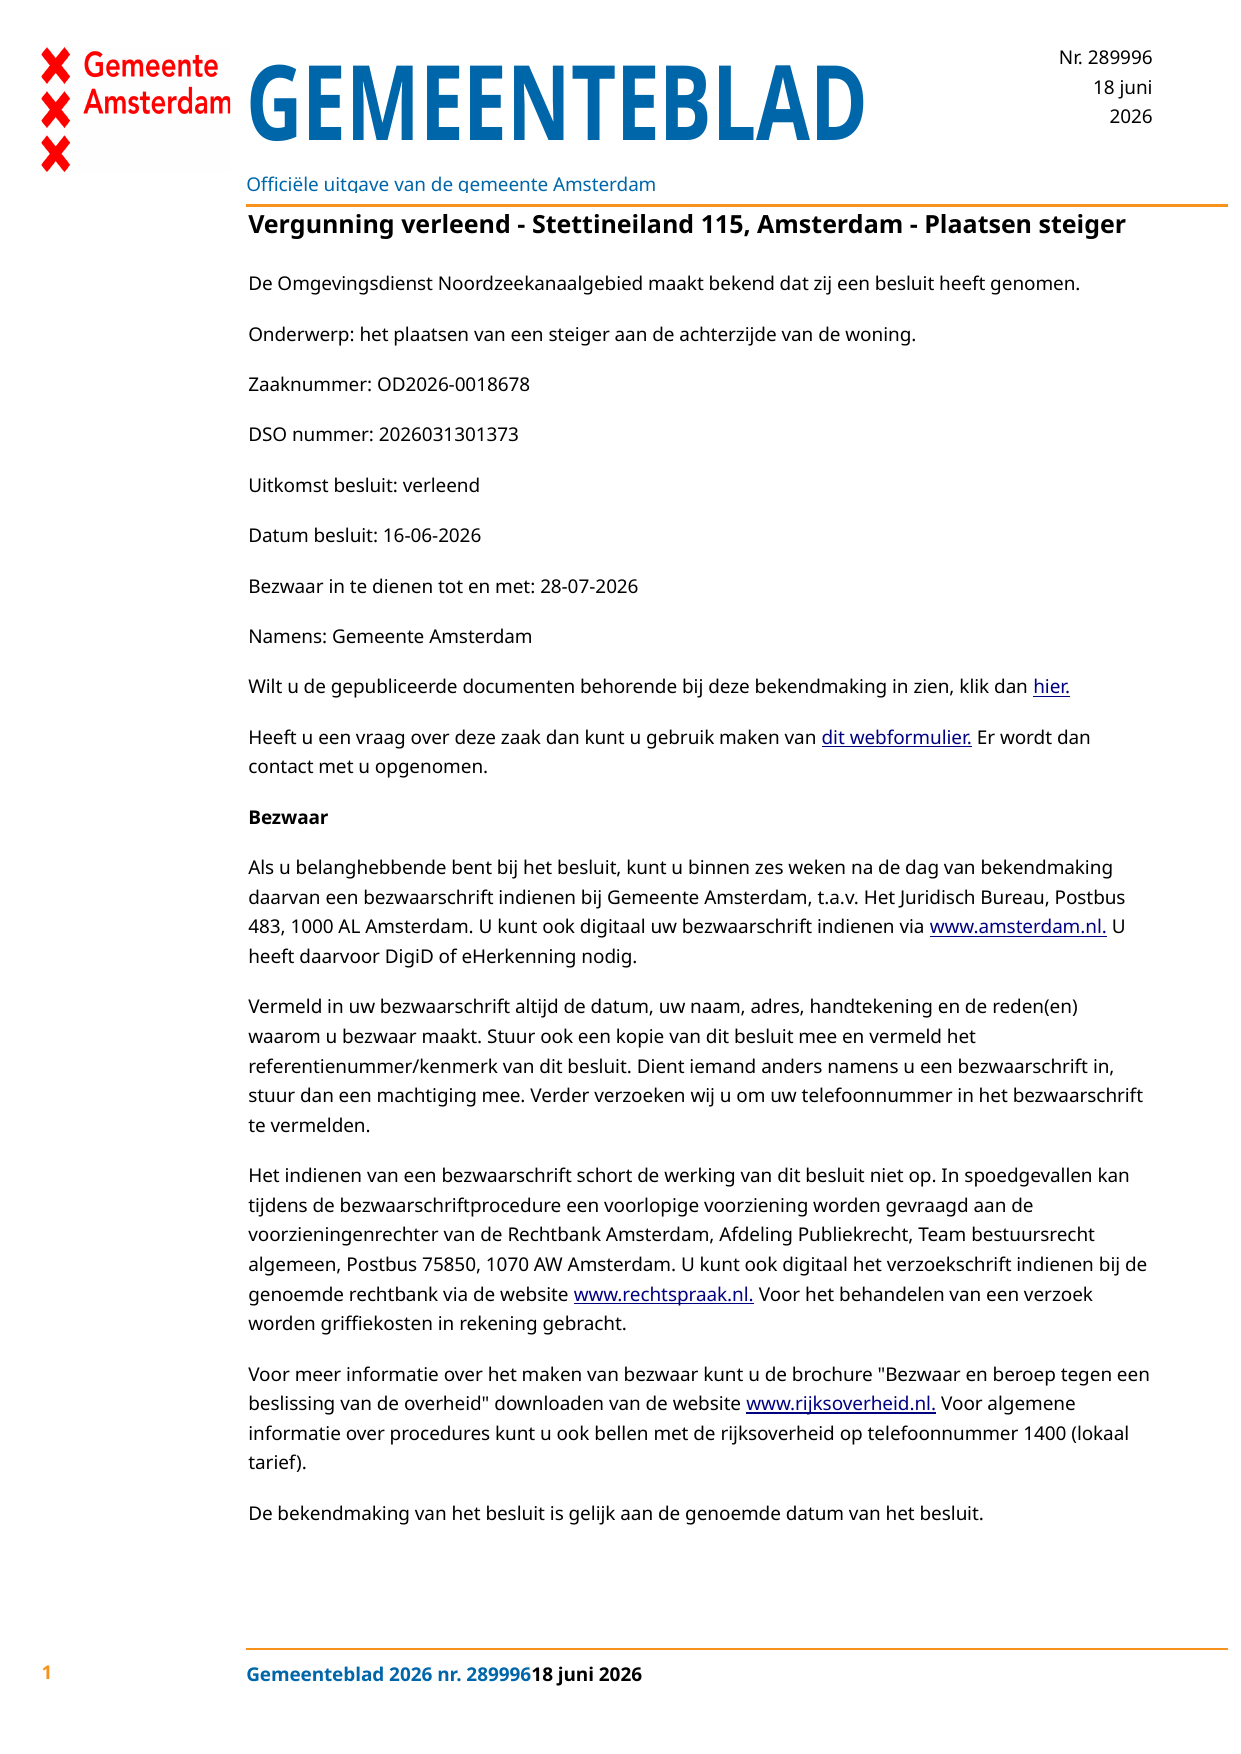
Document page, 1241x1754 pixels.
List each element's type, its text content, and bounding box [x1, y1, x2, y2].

text Bezwaar [248, 804, 1152, 830]
text Onderwerp: het plaatsen van een steiger aan de achterzijde van de woning. [248, 321, 1152, 346]
text De Omgevingsdienst Noordzeekanaalgebied maakt bekend dat zij een besluit heeft genomen. [248, 270, 1152, 296]
text Als u belanghebbende bent bij het besluit, kunt u binnen zes weken na de dag van bekendmaking daarvan een bezwaarschrift indienen bij Gemeente Amsterdam, t.a.v. Het Juridisch Bureau, Postbus 483, 1000 AL Amsterdam. U kunt ook digitaal uw bezwaarschrift indienen via www.amsterdam.nl. U heeft daarvoor DigiD of eHerkenning nodig. [248, 854, 1152, 969]
text Vergunning verleend - Stettineiland 115, Amsterdam - Plaatsen steiger [248, 207, 1152, 241]
text Datum besluit: 16-06-2026 [248, 522, 1152, 548]
text Wilt u de gepubliceerde documenten behorende bij deze bekendmaking in zien, klik dan hier. [248, 674, 1152, 699]
picture [41, 47, 231, 172]
text Uitkomst besluit: verleend [248, 472, 1152, 498]
text Vermeld in uw bezwaarschrift altijd de datum, uw naam, adres, handtekening en de reden(en) waarom u bezwaar maakt. Stuur ook een kopie van dit besluit mee en vermeld het referentienummer/kenmerk van dit besluit. Dient iemand anders namens u een bezwaarschrift in, stuur dan een machtiging mee. Verder verzoeken wij u om uw telefoonnummer in het bezwaarschrift te vermelden. [248, 994, 1152, 1138]
text Voor meer informatie over het maken van bezwaar kunt u de brochure "Bezwaar en beroep tegen een beslissing van de overheid" downloaden van de website www.rijksoverheid.nl. Voor algemene informatie over procedures kunt u ook bellen met de rijksoverheid op telefoonnummer 1400 (lokaal tarief). [248, 1361, 1152, 1475]
text De bekendmaking van het besluit is gelijk aan de genoemde datum van het besluit. [248, 1500, 1152, 1526]
text Zaaknummer: OD2026-0018678 [248, 371, 1152, 397]
text Bezwaar in te dienen tot en met: 28-07-2026 [248, 573, 1152, 598]
text DSO nummer: 2026031301373 [248, 422, 1152, 447]
text Heeft u een vraag over deze zaak dan kunt u gebruik maken van dit webformulier. Er wordt dan contact met u opgenomen. [248, 724, 1152, 779]
text Namens: Gemeente Amsterdam [248, 623, 1152, 649]
text Het indienen van een bezwaarschrift schort de werking van dit besluit niet op. In spoedgevallen kan tijdens de bezwaarschriftprocedure een voorlopige voorziening worden gevraagd aan de voorzieningenrechter van de Rechtbank Amsterdam, Afdeling Publiekrecht, Team bestuursrecht algemeen, Postbus 75850, 1070 AW Amsterdam. U kunt ook digitaal het verzoekschrift indienen bij de genoemde rechtbank via de website www.rechtspraak.nl. Voor het behandelen van een verzoek worden griffiekosten in rekening gebracht. [248, 1162, 1152, 1336]
